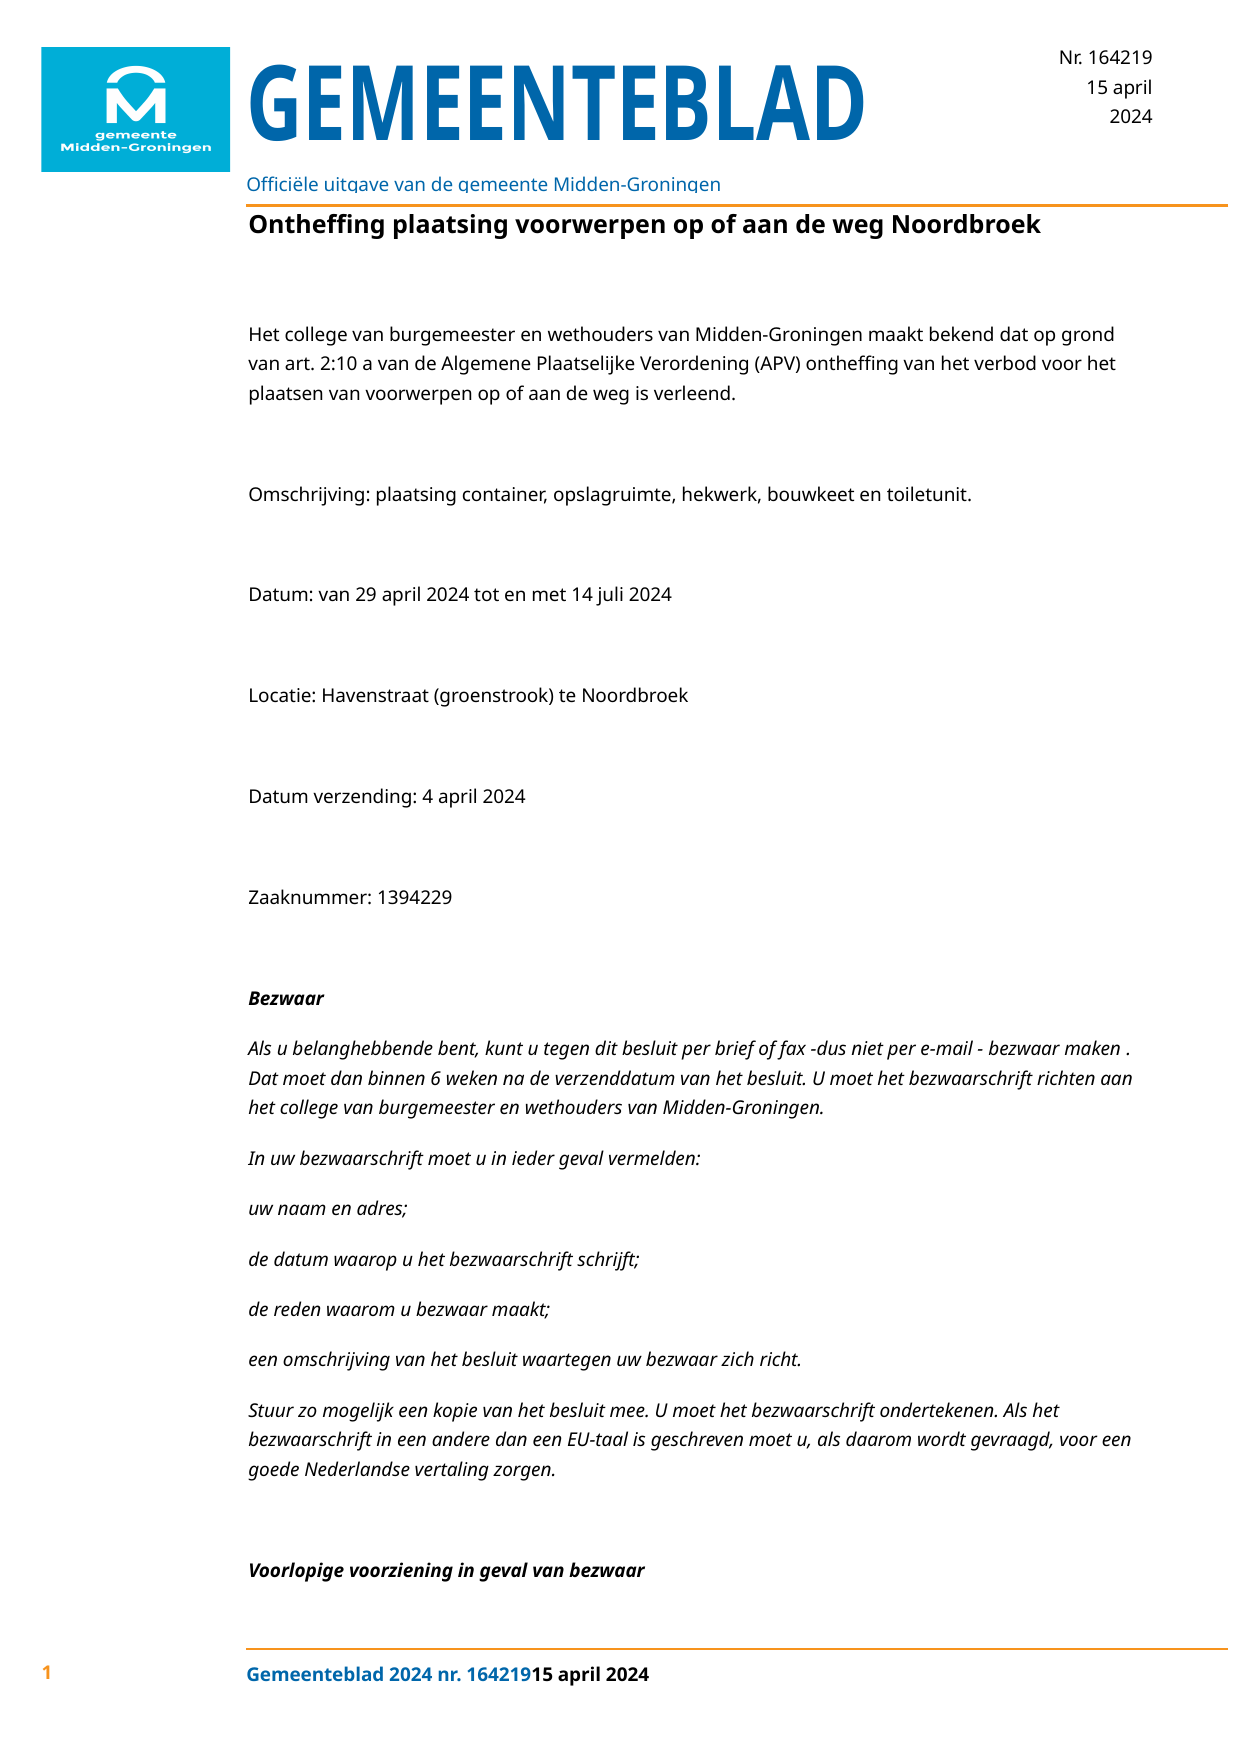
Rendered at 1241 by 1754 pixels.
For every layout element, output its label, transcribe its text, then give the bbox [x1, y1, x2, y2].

text de datum waarop u het bezwaarschrift schrijft; [248, 1246, 1152, 1271]
text Ontheffing plaatsing voorwerpen op of aan de weg Noordbroek [248, 207, 1152, 241]
text Als u belanghebbende bent, kunt u tegen dit besluit per brief of fax -dus niet per e-mail - bezwaar maken . Dat moet dan binnen 6 weken na de verzenddatum van het besluit. U moet het bezwaarschrift richten aan het college van burgemeester en wethouders van Midden-Groningen. [248, 1035, 1152, 1120]
text Bezwaar [248, 985, 1152, 1011]
text een omschrijving van het besluit waartegen uw bezwaar zich richt. [248, 1347, 1152, 1372]
picture [108, 66, 164, 82]
text Omschrijving: plaatsing container, opslagruimte, hekwerk, bouwkeet en toiletunit. [248, 481, 1152, 506]
text Het college van burgemeester en wethouders van Midden-Groningen maakt bekend dat op grond van art. 2:10 a van de Algemene Plaatselijke Verordening (APV) ontheffing van het verbod voor het plaatsen van voorwerpen op of aan de weg is verleend. [248, 321, 1152, 406]
text de reden waarom u bezwaar maakt; [248, 1296, 1152, 1322]
picture [184, 146, 190, 153]
text Datum verzending: 4 april 2024 [248, 783, 1152, 809]
text Datum: van 29 april 2024 tot en met 14 juli 2024 [248, 582, 1152, 607]
text Voorlopige voorziening in geval van bezwaar [248, 1557, 1152, 1583]
text Zaaknummer: 1394229 [248, 884, 1152, 910]
picture [107, 89, 165, 122]
text Stuur zo mogelijk een kopie van het besluit mee. U moet het bezwaarschrift ondertekenen. Als het bezwaarschrift in een andere dan een EU-taal is geschreven moet u, als daarom wordt gevraagd, voor een goede Nederlandse vertaling zorgen. [248, 1397, 1152, 1482]
text uw naam en adres; [248, 1195, 1152, 1221]
text In uw bezwaarschrift moet u in ieder geval vermelden: [248, 1145, 1152, 1171]
text Locatie: Havenstraat (groenstrook) te Noordbroek [248, 682, 1152, 708]
